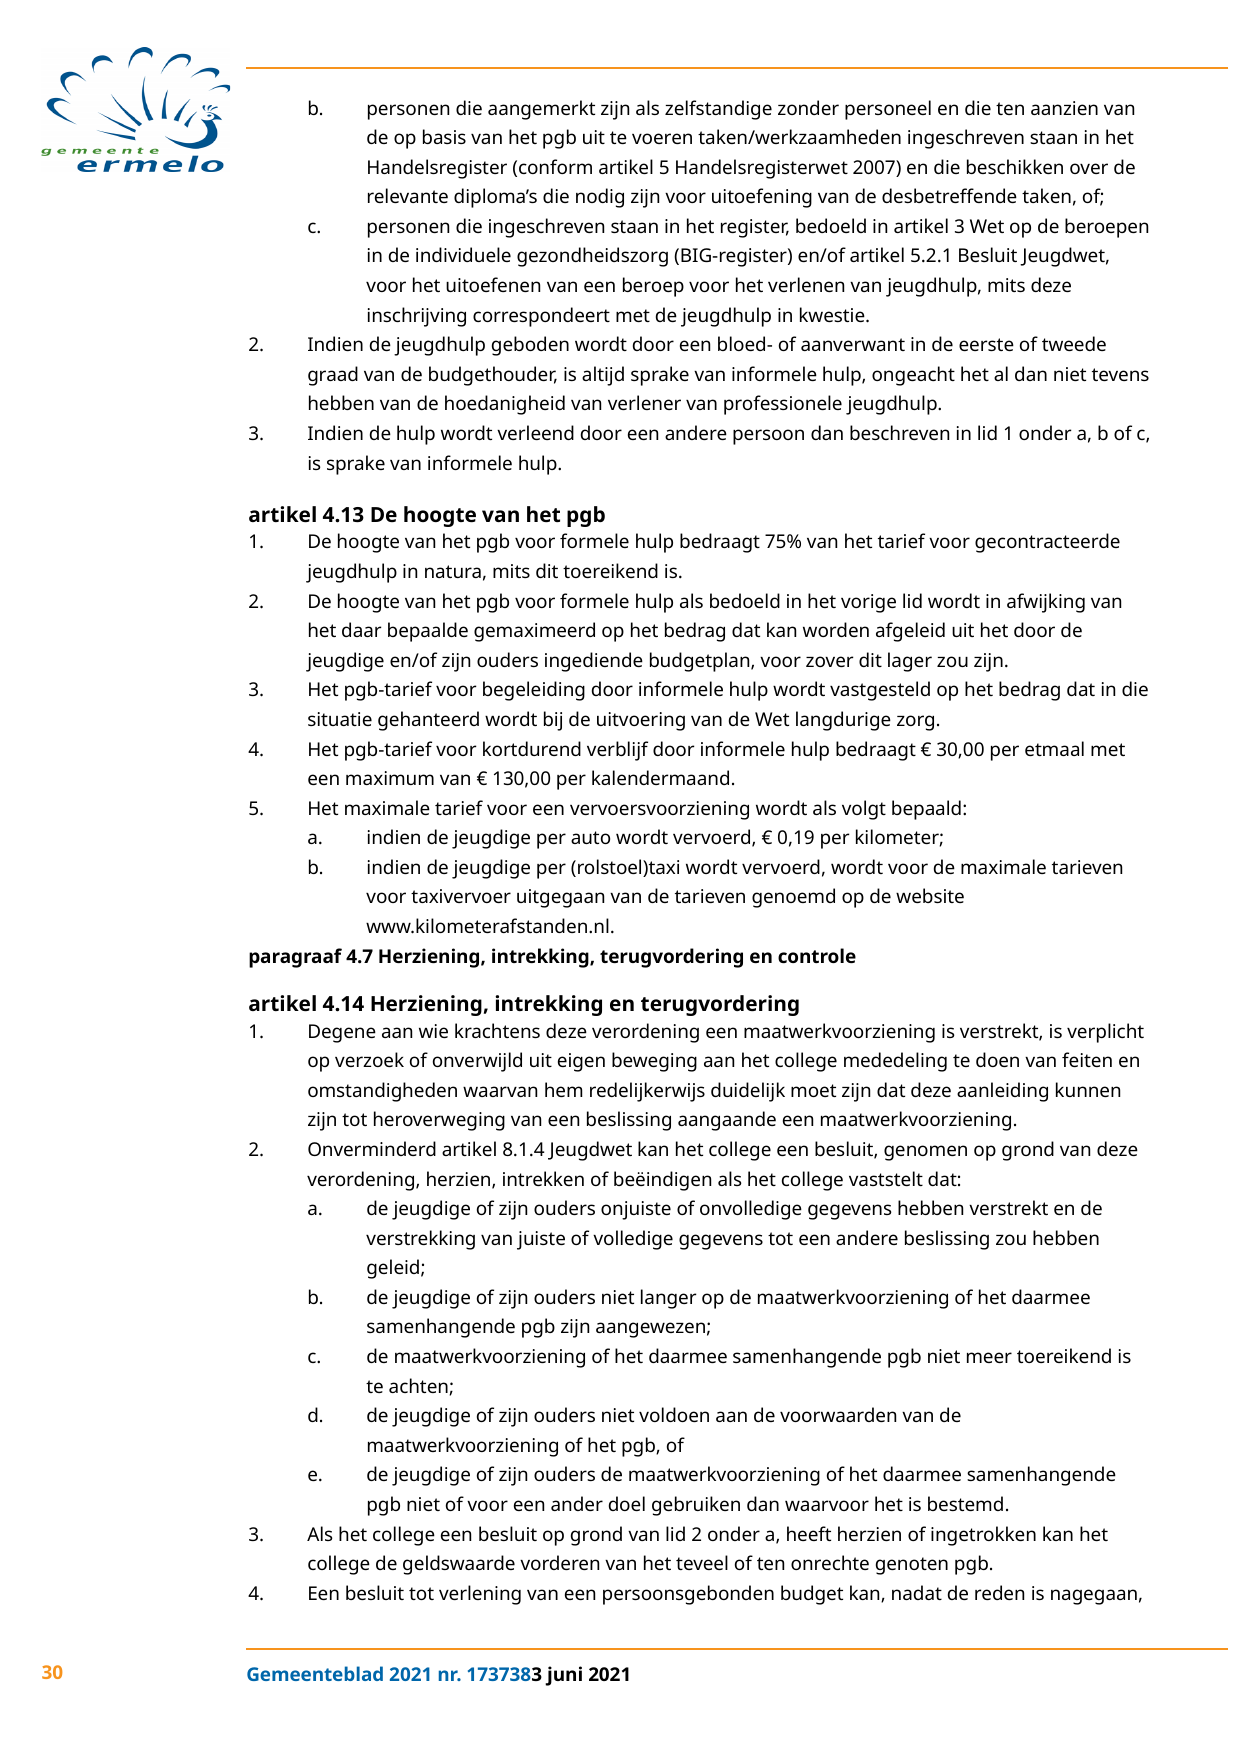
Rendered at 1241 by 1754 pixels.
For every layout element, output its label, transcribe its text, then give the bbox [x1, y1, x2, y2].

list de jeugdige of zijn ouders niet voldoen aan de voorwaarden van de maatwerkvoorziening of het pgb, of [307, 1402, 1152, 1458]
list Het pgb-tarief voor kortdurend verblijf door informele hulp bedraagt € 30,00 per etmaal met een maximum van € 130,00 per kalendermaand. [248, 736, 1152, 791]
list De hoogte van het pgb voor formele hulp als bedoeld in het vorige lid wordt in afwijking van het daar bepaalde gemaximeerd op het bedrag dat kan worden afgeleid uit het door de jeugdige en/of zijn ouders ingediende budgetplan, voor zover dit lager zou zijn. [248, 588, 1152, 673]
text paragraaf 4.7 Herziening, intrekking, terugvordering en controle [248, 943, 1152, 968]
list Het maximale tarief voor een vervoersvoorziening wordt als volgt bepaald: [248, 795, 1152, 821]
list Een besluit tot verlening van een persoonsgebonden budget kan, nadat de reden is nagegaan, [248, 1580, 1152, 1606]
text artikel 4.14 Herziening, intrekking en terugvordering [248, 989, 1152, 1018]
list Indien de hulp wordt verleend door een andere persoon dan beschreven in lid 1 onder a, b of c, is sprake van informele hulp. [248, 420, 1152, 476]
picture [41, 47, 231, 172]
list De hoogte van het pgb voor formele hulp bedraagt 75% van het tarief voor gecontracteerde jeugdhulp in natura, mits dit toereikend is. [248, 529, 1152, 584]
list indien de jeugdige per auto wordt vervoerd, € 0,19 per kilometer; [307, 824, 1152, 850]
list de jeugdige of zijn ouders onjuiste of onvolledige gegevens hebben verstrekt en de verstrekking van juiste of volledige gegevens tot een andere beslissing zou hebben geleid; [307, 1195, 1152, 1280]
list de jeugdige of zijn ouders de maatwerkvoorziening of het daarmee samenhangende pgb niet of voor een ander doel gebruiken dan waarvoor het is bestemd. [307, 1462, 1152, 1517]
list Onverminderd artikel 8.1.4 Jeugdwet kan het college een besluit, genomen op grond van deze verordening, herzien, intrekken of beëindigen als het college vaststelt dat: [248, 1136, 1152, 1191]
list personen die ingeschreven staan in het register, bedoeld in artikel 3 Wet op de beroepen in de individuele gezondheidszorg (BIG-register) en/of artikel 5.2.1 Besluit Jeugdwet, voor het uitoefenen van een beroep voor het verlenen van jeugdhulp, mits deze inschrijving correspondeert met de jeugdhulp in kwestie. [307, 213, 1152, 328]
list Indien de jeugdhulp geboden wordt door een bloed- of aanverwant in de eerste of tweede graad van de budgethouder, is altijd sprake van informele hulp, ongeacht het al dan niet tevens hebben van de hoedanigheid van verlener van professionele jeugdhulp. [248, 331, 1152, 416]
list Degene aan wie krachtens deze verordening een maatwerkvoorziening is verstrekt, is verplicht op verzoek of onverwijld uit eigen beweging aan het college mededeling te doen van feiten en omstandigheden waarvan hem redelijkerwijs duidelijk moet zijn dat deze aanleiding kunnen zijn tot heroverweging van een beslissing aangaande een maatwerkvoorziening. [248, 1018, 1152, 1132]
list indien de jeugdige per (rolstoel)taxi wordt vervoerd, wordt voor de maximale tarieven voor taxivervoer uitgegaan van de tarieven genoemd op de website www.kilometerafstanden.nl. [307, 854, 1152, 939]
list de maatwerkvoorziening of het daarmee samenhangende pgb niet meer toereikend is te achten; [307, 1343, 1152, 1398]
list personen die aangemerkt zijn als zelfstandige zonder personeel en die ten aanzien van de op basis van het pgb uit te voeren taken/werkzaamheden ingeschreven staan in het Handelsregister (conform artikel 5 Handelsregisterwet 2007) en die beschikken over de relevante diploma’s die nodig zijn voor uitoefening van de desbetreffende taken, of; [307, 95, 1152, 209]
list Als het college een besluit op grond van lid 2 onder a, heeft herzien of ingetrokken kan het college de geldswaarde vorderen van het teveel of ten onrechte genoten pgb. [248, 1521, 1152, 1576]
text artikel 4.13 De hoogte van het pgb [248, 500, 1152, 529]
list Het pgb-tarief voor begeleiding door informele hulp wordt vastgesteld op het bedrag dat in die situatie gehanteerd wordt bij de uitvoering van de Wet langdurige zorg. [248, 677, 1152, 732]
list de jeugdige of zijn ouders niet langer op de maatwerkvoorziening of het daarmee samenhangende pgb zijn aangewezen; [307, 1284, 1152, 1339]
